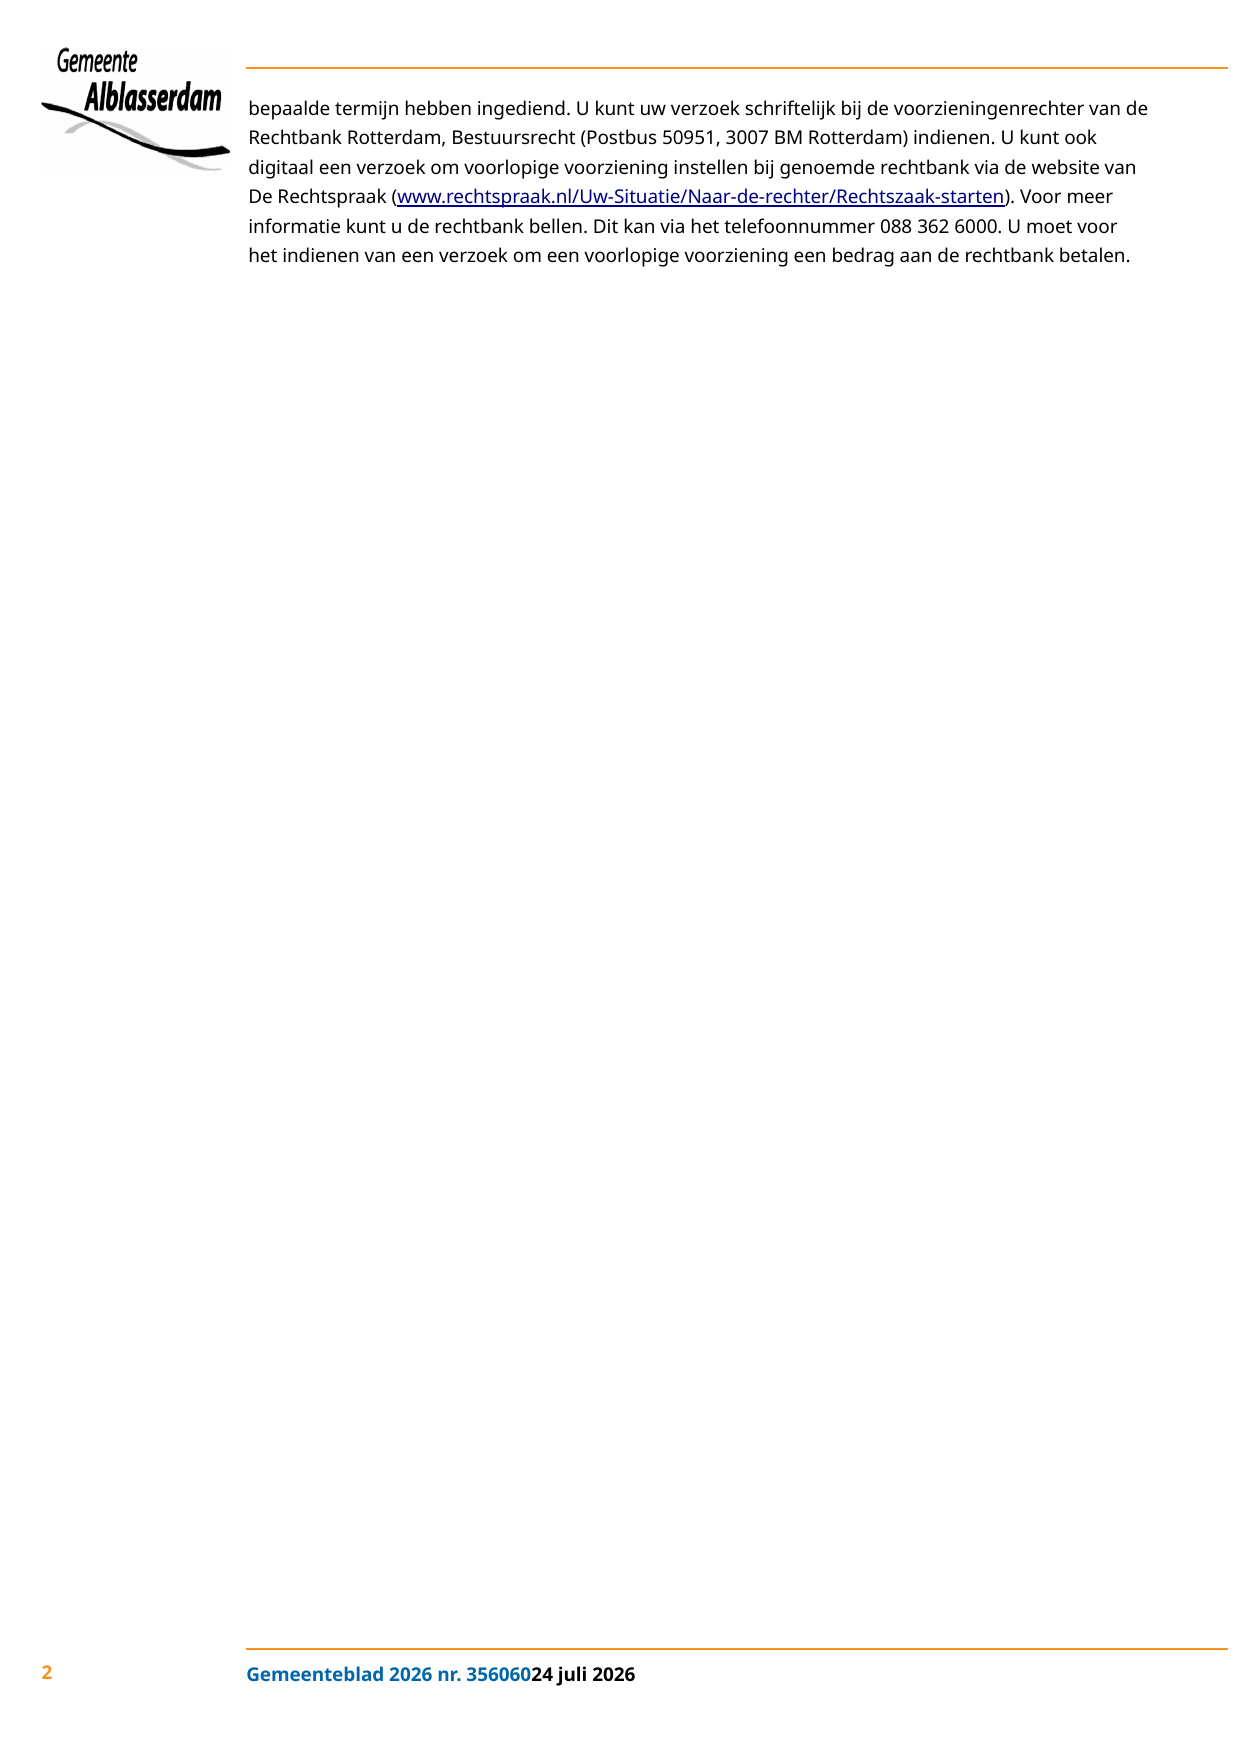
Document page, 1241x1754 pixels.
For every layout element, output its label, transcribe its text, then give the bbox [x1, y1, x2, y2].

picture [41, 47, 231, 172]
text bepaalde termijn hebben ingediend. U kunt uw verzoek schriftelijk bij de voorzieningenrechter van de Rechtbank Rotterdam, Bestuursrecht (Postbus 50951, 3007 BM Rotterdam) indienen. U kunt ook digitaal een verzoek om voorlopige voorziening instellen bij genoemde rechtbank via de website van De Rechtspraak (www.rechtspraak.nl/Uw-Situatie/Naar-de-rechter/Rechtszaak-starten). Voor meer informatie kunt u de rechtbank bellen. Dit kan via het telefoonnummer 088 362 6000. U moet voor het indienen van een verzoek om een voorlopige voorziening een bedrag aan de rechtbank betalen. [248, 95, 1152, 268]
